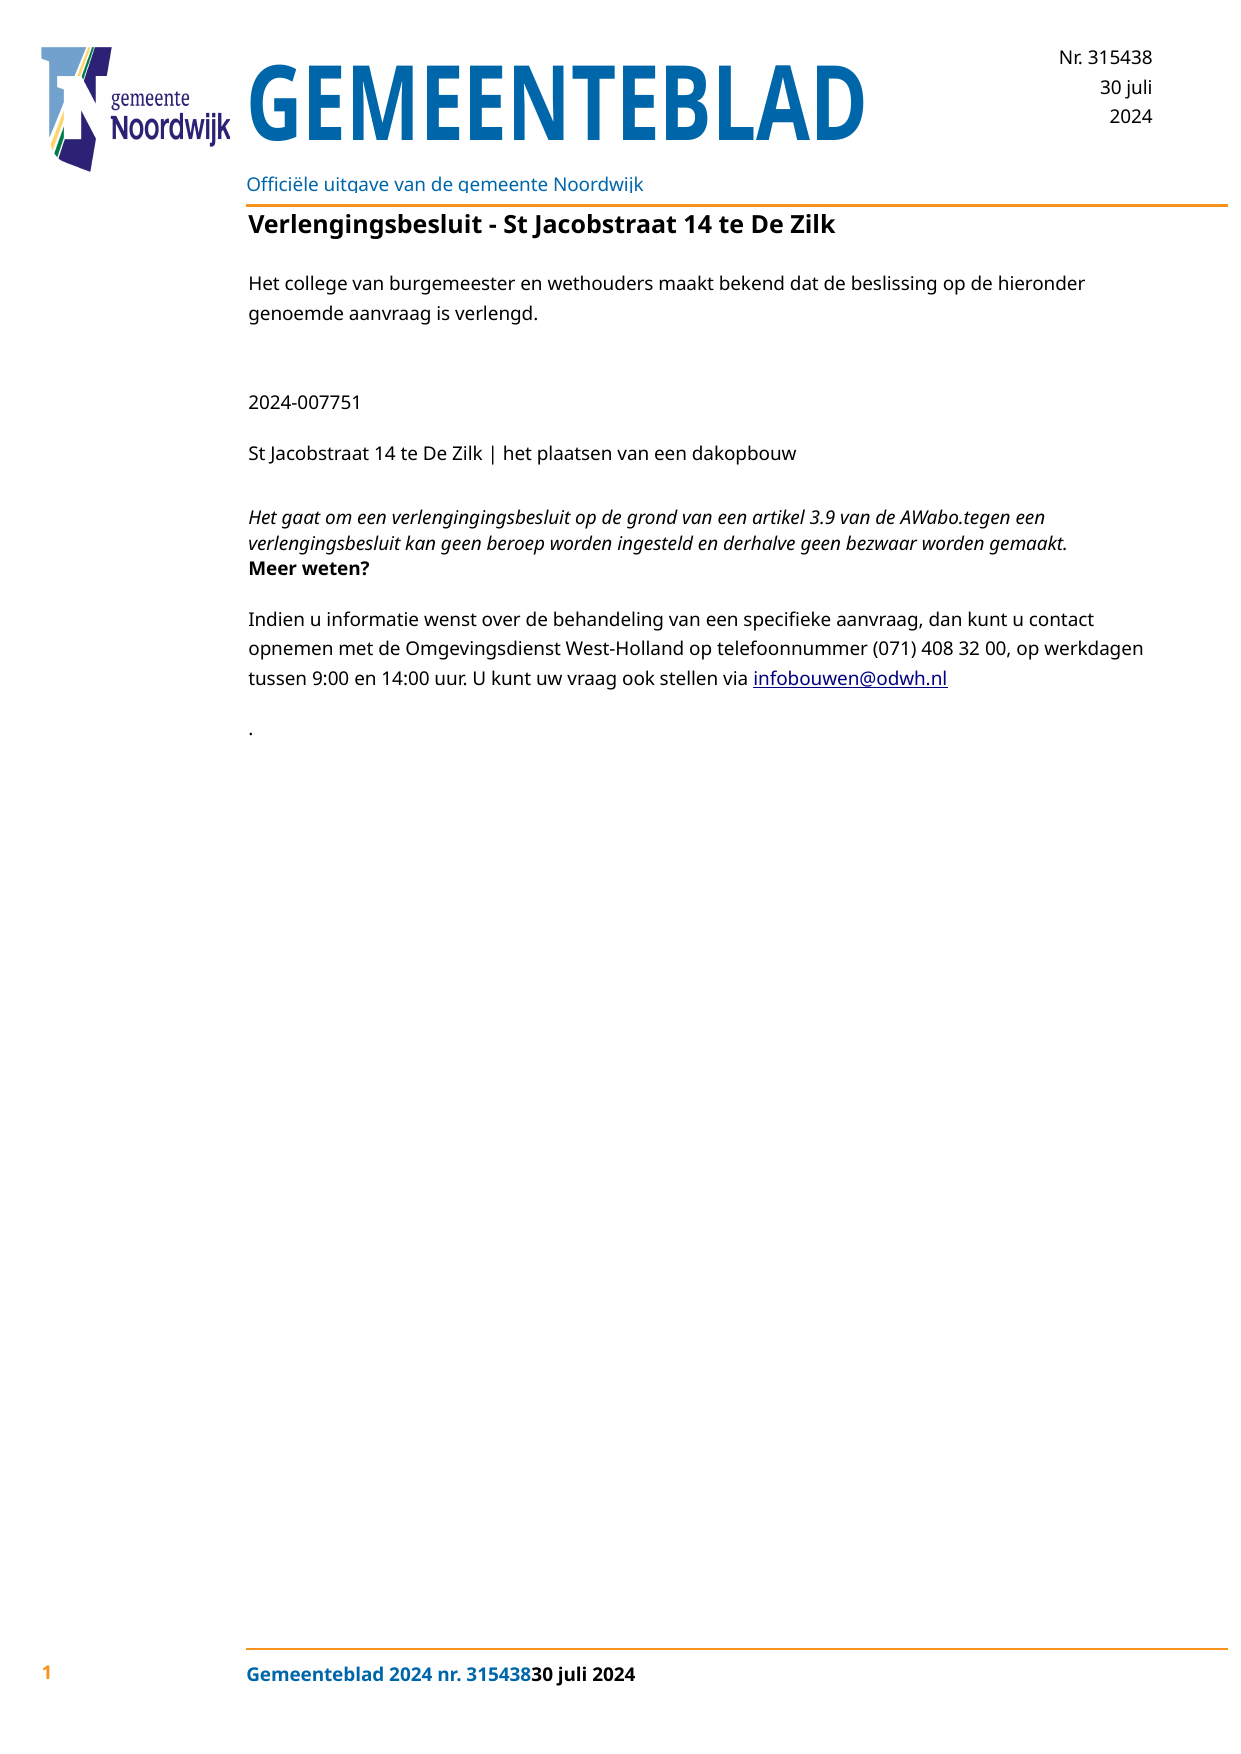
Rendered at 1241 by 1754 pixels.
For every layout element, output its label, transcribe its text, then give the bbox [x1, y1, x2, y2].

text . [248, 715, 1152, 741]
text Meer weten? [248, 555, 1152, 581]
text Het college van burgemeester en wethouders maakt bekend dat de beslissing op de hieronder genoemde aanvraag is verlengd. [248, 270, 1152, 326]
text Verlengingsbesluit - St Jacobstraat 14 te De Zilk [248, 207, 1152, 241]
text Het gaat om een verlengingingsbesluit op de grond van een artikel 3.9 van de AWabo.tegen een verlengingsbesluit kan geen beroep worden ingesteld en derhalve geen bezwaar worden gemaakt. [248, 504, 1152, 555]
text Indien u informatie wenst over de behandeling van een specifieke aanvraag, dan kunt u contact opnemen met de Omgevingsdienst West-Holland op telefoonnummer (071) 408 32 00, op werkdagen tussen 9:00 en 14:00 uur. U kunt uw vraag ook stellen via infobouwen@odwh.nl [248, 606, 1152, 691]
picture [41, 47, 231, 172]
text St Jacobstraat 14 te De Zilk | het plaatsen van een dakopbouw [248, 440, 1152, 466]
text 2024-007751 [248, 389, 1152, 415]
